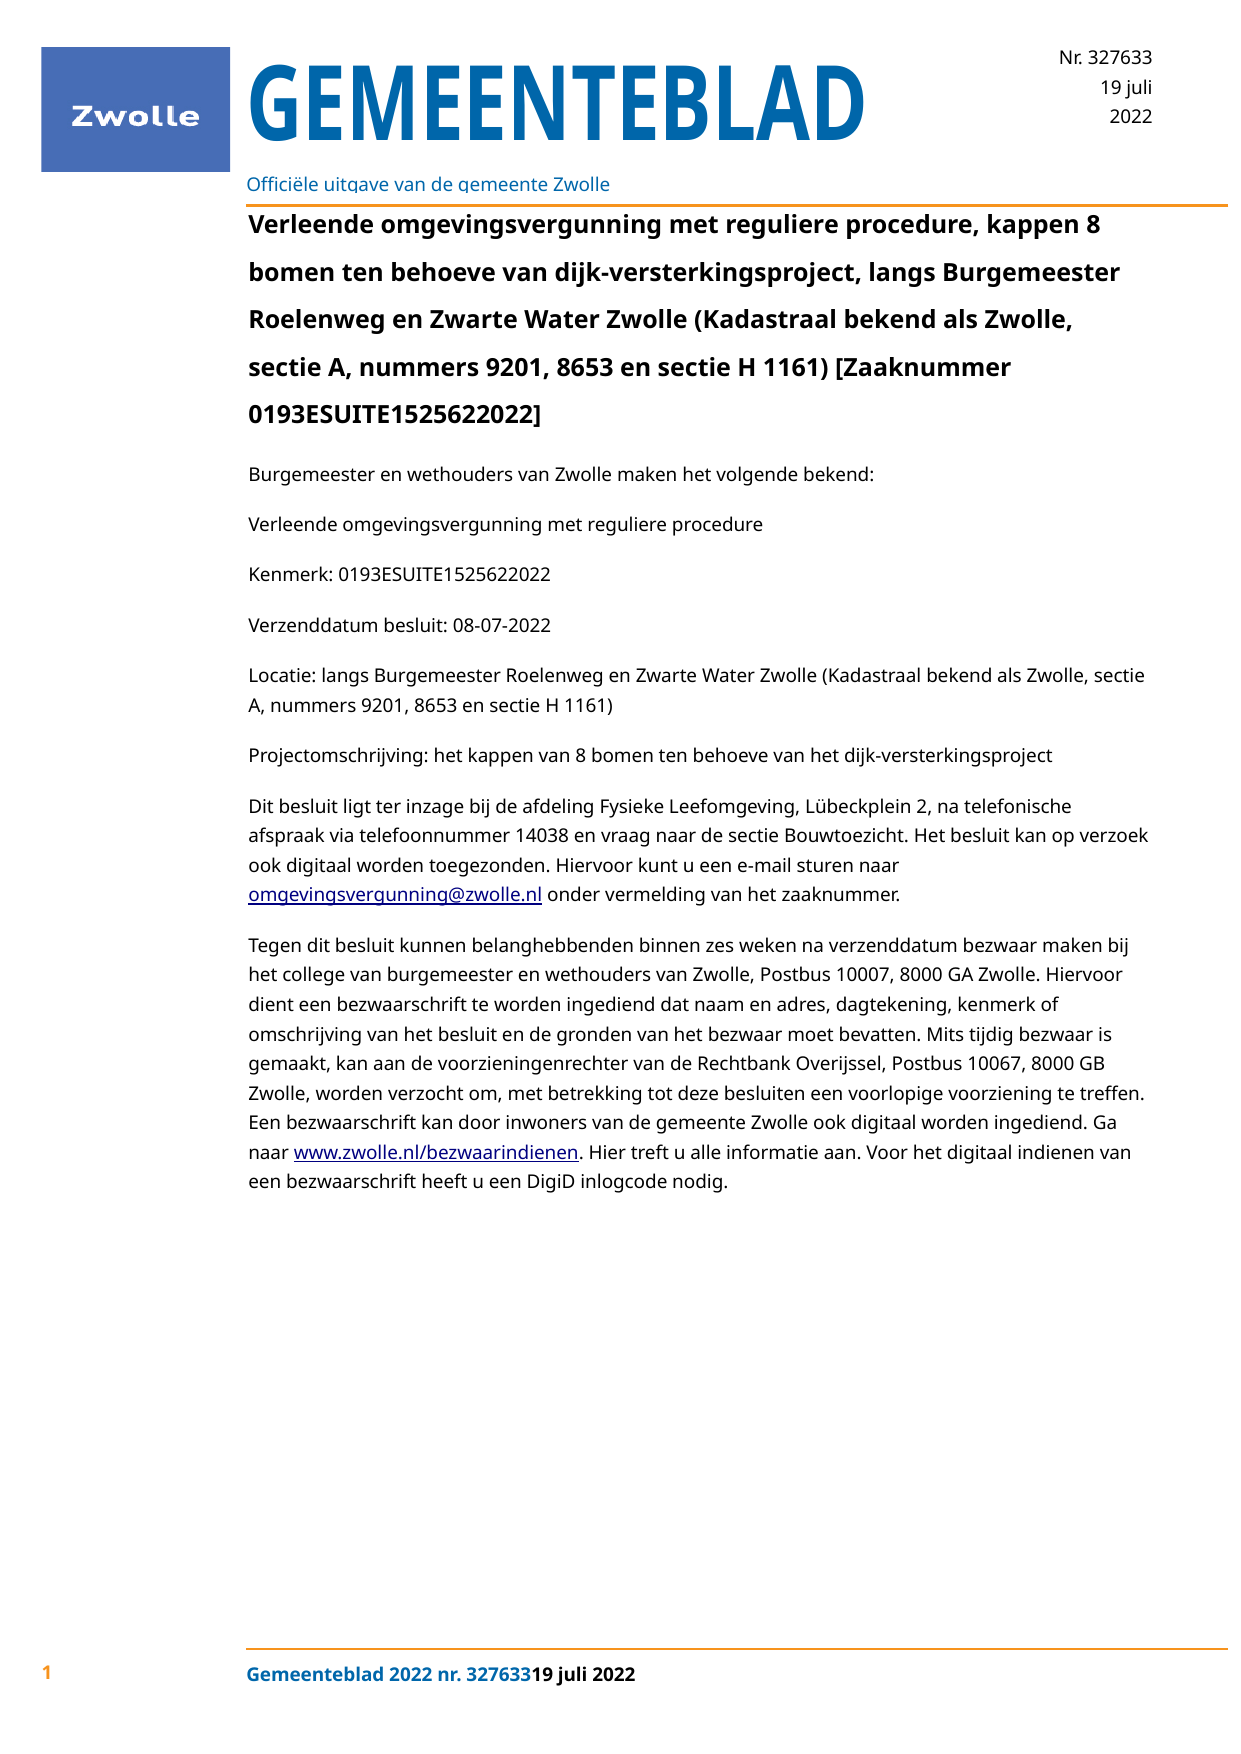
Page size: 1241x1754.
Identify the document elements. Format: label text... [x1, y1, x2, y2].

text Kenmerk: 0193ESUITE1525622022 [248, 562, 1152, 587]
text Tegen dit besluit kunnen belanghebbenden binnen zes weken na verzenddatum bezwaar maken bij het college van burgemeester en wethouders van Zwolle, Postbus 10007, 8000 GA Zwolle. Hiervoor dient een bezwaarschrift te worden ingediend dat naam en adres, dagtekening, kenmerk of omschrijving van het besluit en de gronden van het bezwaar moet bevatten. Mits tijdig bezwaar is gemaakt, kan aan de voorzieningenrechter van de Rechtbank Overijssel, Postbus 10067, 8000 GB Zwolle, worden verzocht om, met betrekking tot deze besluiten een voorlopige voorziening te treffen. Een bezwaarschrift kan door inwoners van de gemeente Zwolle ook digitaal worden ingediend. Ga naar www.zwolle.nl/bezwaarindienen. Hier treft u alle informatie aan. Voor het digitaal indienen van een bezwaarschrift heeft u een DigiD inlogcode nodig. [248, 932, 1152, 1194]
text Verleende omgevingsvergunning met reguliere procedure, kappen 8 bomen ten behoeve van dijk-versterkingsproject, langs Burgemeester Roelenweg en Zwarte Water Zwolle (Kadastraal bekend als Zwolle, sectie A, nummers 9201, 8653 en sectie H 1161) [Zaaknummer 0193ESUITE1525622022] [248, 207, 1152, 431]
text Verleende omgevingsvergunning met reguliere procedure [248, 511, 1152, 537]
text Locatie: langs Burgemeester Roelenweg en Zwarte Water Zwolle (Kadastraal bekend als Zwolle, sectie A, nummers 9201, 8653 en sectie H 1161) [248, 662, 1152, 718]
text Burgemeester en wethouders van Zwolle maken het volgende bekend: [248, 461, 1152, 486]
picture [41, 47, 231, 172]
text Dit besluit ligt ter inzage bij de afdeling Fysieke Leefomgeving, Lübeckplein 2, na telefonische afspraak via telefoonnummer 14038 en vraag naar de sectie Bouwtoezicht. Het besluit kan op verzoek ook digitaal worden toegezonden. Hiervoor kunt u een e-mail sturen naar omgevingsvergunning@zwolle.nl onder vermelding van het zaaknummer. [248, 793, 1152, 907]
text Projectomschrijving: het kappen van 8 bomen ten behoeve van het dijk-versterkingsproject [248, 742, 1152, 768]
text Verzenddatum besluit: 08-07-2022 [248, 612, 1152, 638]
